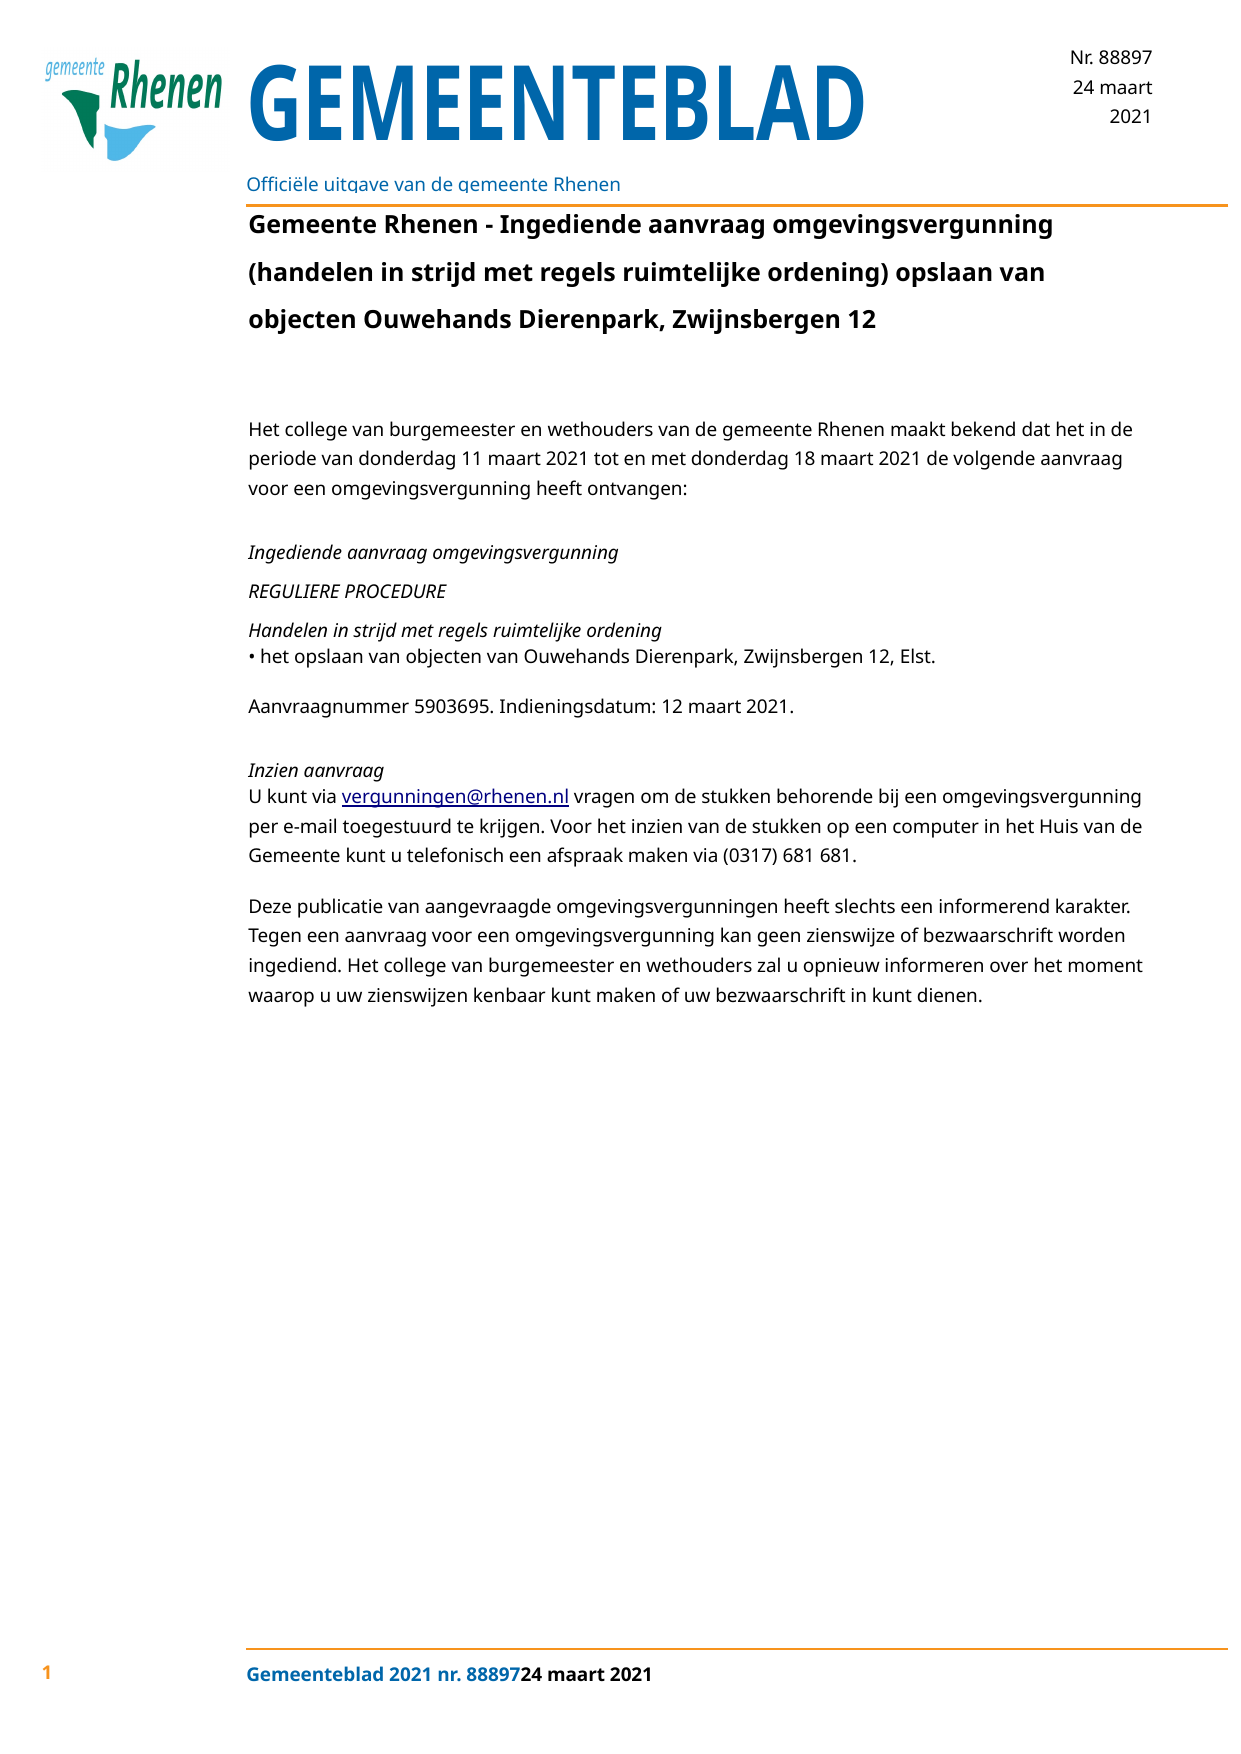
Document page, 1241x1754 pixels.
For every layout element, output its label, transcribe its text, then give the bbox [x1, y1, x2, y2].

text • het opslaan van objecten van Ouwehands Dierenpark, Zwijnsbergen 12, Elst. [248, 643, 1152, 669]
text Het college van burgemeester en wethouders van de gemeente Rhenen maakt bekend dat het in de periode van donderdag 11 maart 2021 tot en met donderdag 18 maart 2021 de volgende aanvraag voor een omgevingsvergunning heeft ontvangen: [248, 416, 1152, 501]
text Inzien aanvraag [248, 758, 1152, 783]
picture [41, 47, 231, 172]
text Gemeente Rhenen - Ingediende aanvraag omgevingsvergunning (handelen in strijd met regels ruimtelijke ordening) opslaan van objecten Ouwehands Dierenpark, Zwijnsbergen 12 [248, 207, 1152, 336]
text Aanvraagnummer 5903695. Indieningsdatum: 12 maart 2021. [248, 694, 1152, 719]
text REGULIERE PROCEDURE [248, 578, 1152, 604]
text U kunt via vergunningen@rhenen.nl vragen om de stukken behorende bij een omgevingsvergunning per e-mail toegestuurd te krijgen. Voor het inzien van de stukken op een computer in het Huis van de Gemeente kunt u telefonisch een afspraak maken via (0317) 681 681. [248, 783, 1152, 868]
text Ingediende aanvraag omgevingsvergunning [248, 539, 1152, 565]
text Handelen in strijd met regels ruimtelijke ordening [248, 618, 1152, 643]
text Deze publicatie van aangevraagde omgevingsvergunningen heeft slechts een informerend karakter. Tegen een aanvraag voor een omgevingsvergunning kan geen zienswijze of bezwaarschrift worden ingediend. Het college van burgemeester en wethouders zal u opnieuw informeren over het moment waarop u uw zienswijzen kenbaar kunt maken of uw bezwaarschrift in kunt dienen. [248, 893, 1152, 1007]
